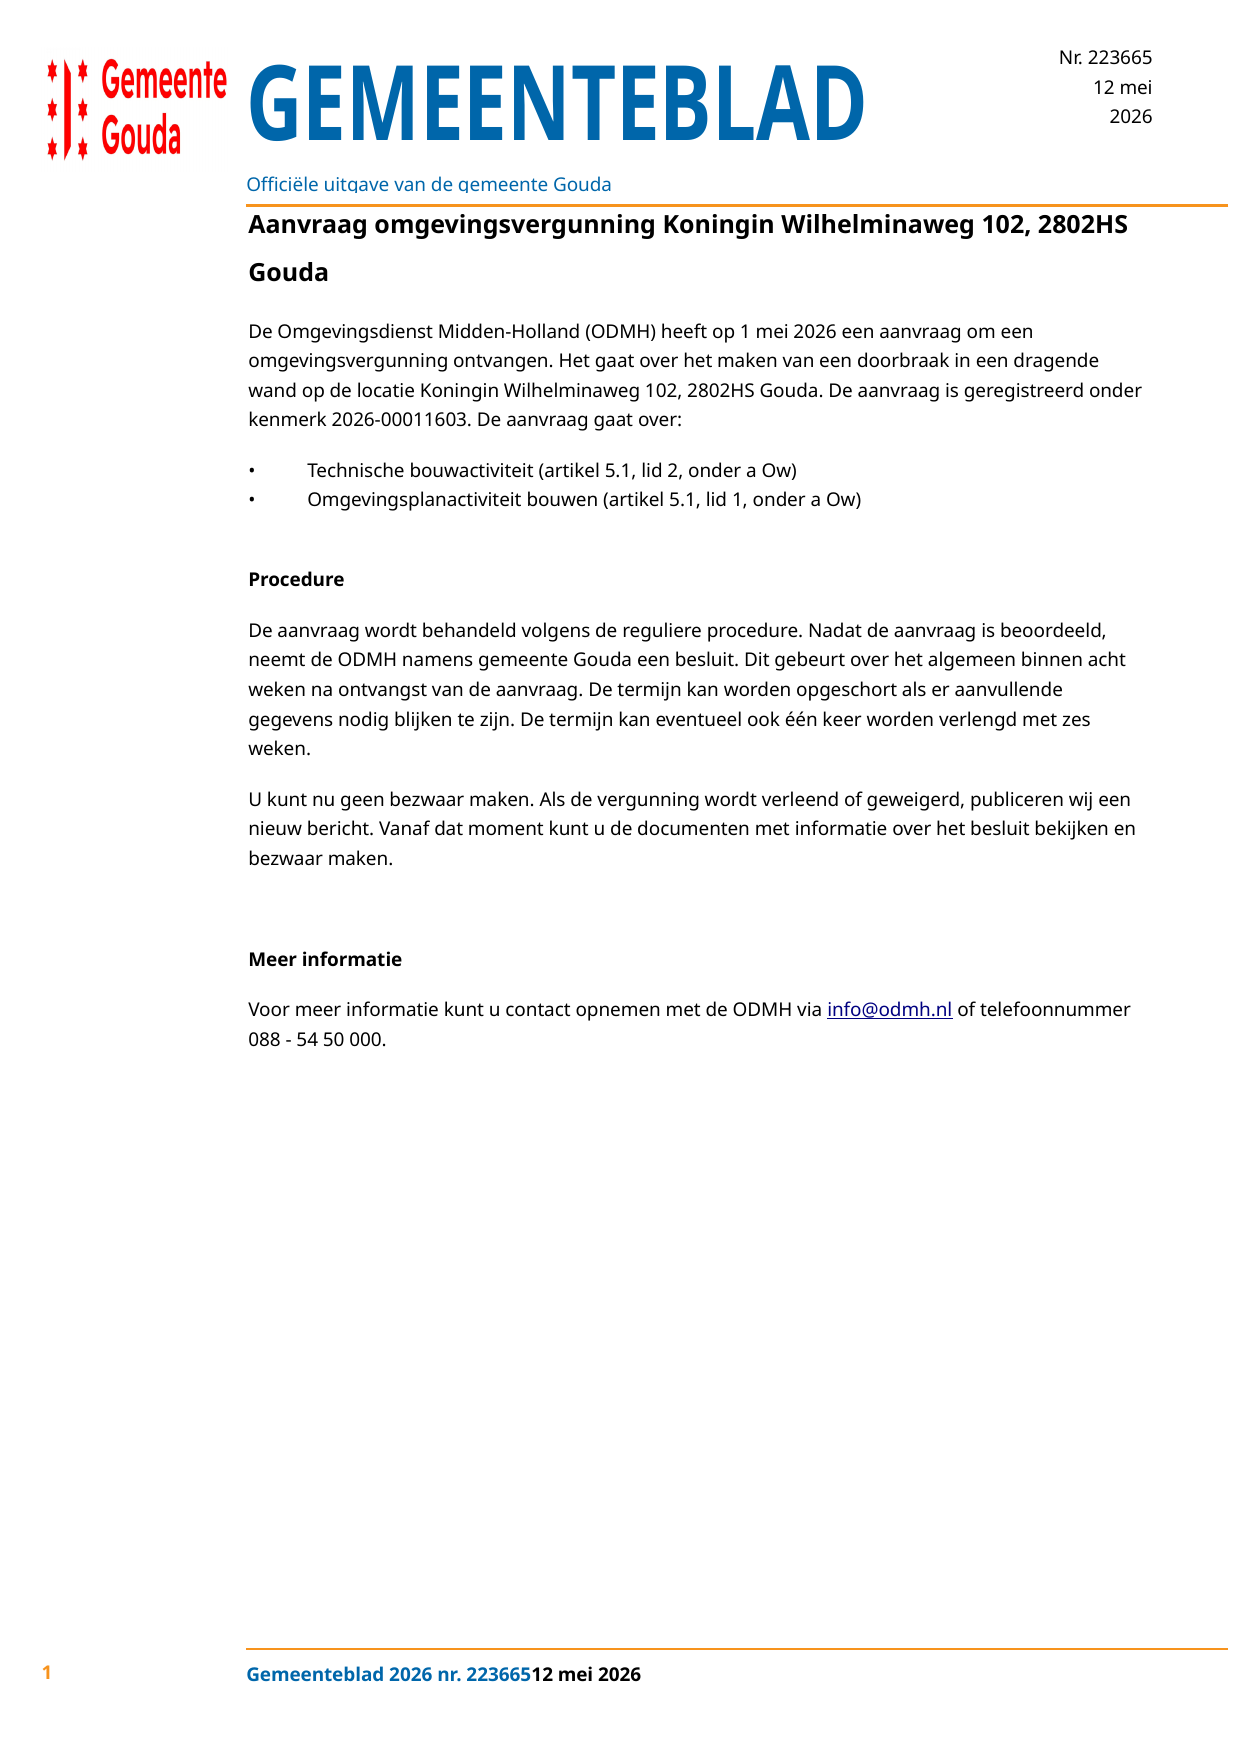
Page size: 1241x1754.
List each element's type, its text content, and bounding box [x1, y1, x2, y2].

text Aanvraag omgevingsvergunning Koningin Wilhelminaweg 102, 2802HS Gouda [248, 207, 1152, 288]
text De aanvraag wordt behandeld volgens de reguliere procedure. Nadat de aanvraag is beoordeeld, neemt de ODMH namens gemeente Gouda een besluit. Dit gebeurt over het algemeen binnen acht weken na ontvangst van de aanvraag. De termijn kan worden opgeschort als er aanvullende gegevens nodig blijken te zijn. De termijn kan eventueel ook één keer worden verlengd met zes weken. [248, 617, 1152, 761]
text U kunt nu geen bezwaar maken. Als de vergunning wordt verleend of geweigerd, publiceren wij een nieuw bericht. Vanaf dat moment kunt u de documenten met informatie over het besluit bekijken en bezwaar maken. [248, 786, 1152, 871]
list Omgevingsplanactiviteit bouwen (artikel 5.1, lid 1, onder a Ow) [248, 487, 1152, 512]
text Meer informatie [248, 946, 1152, 972]
text De Omgevingsdienst Midden-Holland (ODMH) heeft op 1 mei 2026 een aanvraag om een omgevingsvergunning ontvangen. Het gaat over het maken van een doorbraak in een dragende wand op de locatie Koningin Wilhelminaweg 102, 2802HS Gouda. De aanvraag is geregistreerd onder kenmerk 2026-00011603. De aanvraag gaat over: [248, 318, 1152, 432]
picture [41, 47, 231, 172]
text Voor meer informatie kunt u contact opnemen met de ODMH via info@odmh.nl of telefoonnummer 088 - 54 50 000. [248, 996, 1152, 1052]
text Procedure [248, 567, 1152, 592]
list Technische bouwactiviteit (artikel 5.1, lid 2, onder a Ow) [248, 457, 1152, 483]
